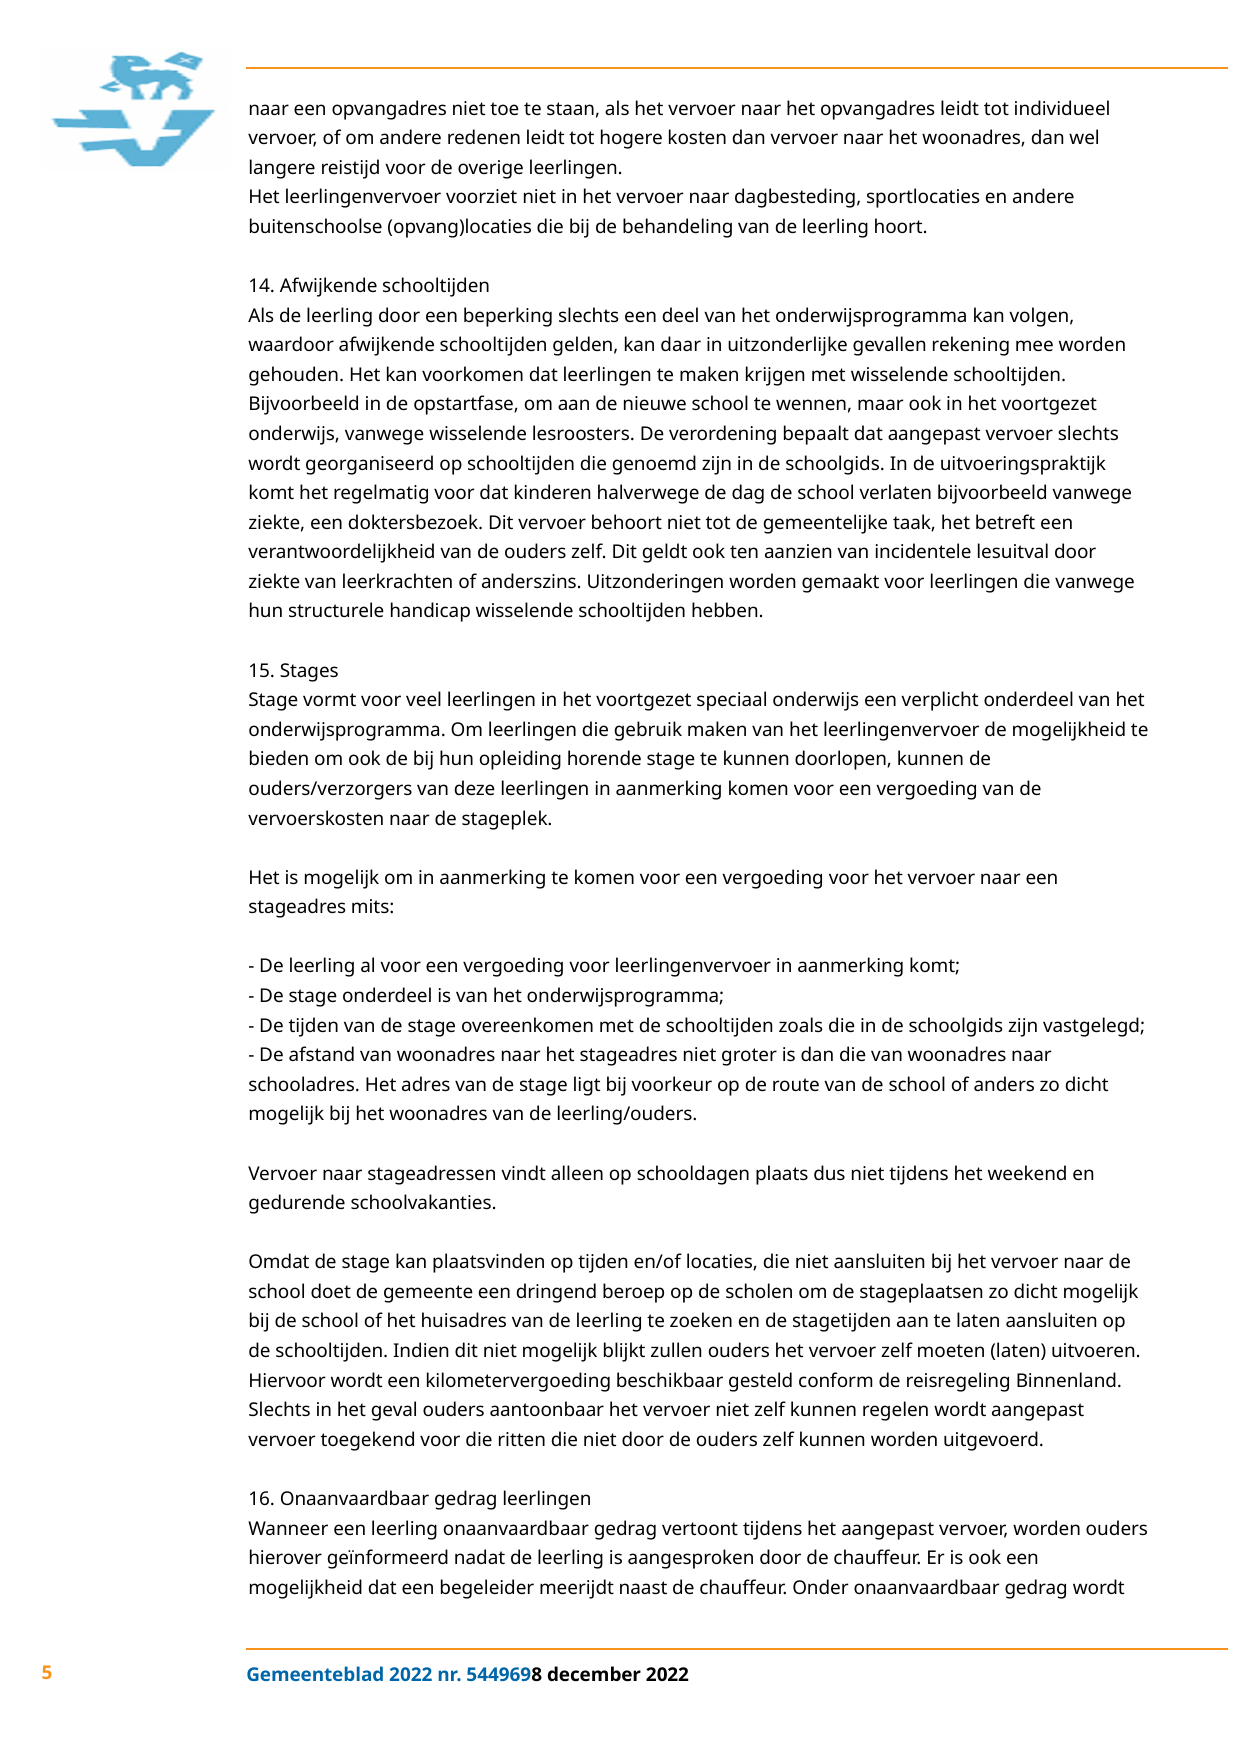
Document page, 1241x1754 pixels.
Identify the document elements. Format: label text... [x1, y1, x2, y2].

text Wanneer een leerling onaanvaardbaar gedrag vertoont tijdens het aangepast vervoer, worden ouders hierover geïnformeerd nadat de leerling is aangesproken door de chauffeur. Er is ook een mogelijkheid dat een begeleider meerijdt naast de chauffeur. Onder onaanvaardbaar gedrag wordt [248, 1515, 1152, 1600]
text Stage vormt voor veel leerlingen in het voortgezet speciaal onderwijs een verplicht onderdeel van het onderwijsprogramma. Om leerlingen die gebruik maken van het leerlingenvervoer de mogelijkheid te bieden om ook de bij hun opleiding horende stage te kunnen doorlopen, kunnen de ouders/verzorgers van deze leerlingen in aanmerking komen voor een vergoeding van de vervoerskosten naar de stageplek. [248, 686, 1152, 831]
picture [41, 47, 231, 172]
text - De leerling al voor een vergoeding voor leerlingenvervoer in aanmerking komt; [248, 953, 1152, 978]
text 15. Stages [248, 657, 1152, 683]
text Als de leerling door een beperking slechts een deel van het onderwijsprogramma kan volgen, waardoor afwijkende schooltijden gelden, kan daar in uitzonderlijke gevallen rekening mee worden gehouden. Het kan voorkomen dat leerlingen te maken krijgen met wisselende schooltijden. Bijvoorbeeld in de opstartfase, om aan de nieuwe school te wennen, maar ook in het voortgezet onderwijs, vanwege wisselende lesroosters. De verordening bepaalt dat aangepast vervoer slechts wordt georganiseerd op schooltijden die genoemd zijn in de schoolgids. In de uitvoeringspraktijk komt het regelmatig voor dat kinderen halverwege de dag de school verlaten bijvoorbeeld vanwege ziekte, een doktersbezoek. Dit vervoer behoort niet tot de gemeentelijke taak, het betreft een verantwoordelijkheid van de ouders zelf. Dit geldt ook ten aanzien van incidentele lesuitval door ziekte van leerkrachten of anderszins. Uitzonderingen worden gemaakt voor leerlingen die vanwege hun structurele handicap wisselende schooltijden hebben. [248, 302, 1152, 623]
text 14. Afwijkende schooltijden [248, 272, 1152, 298]
text - De afstand van woonadres naar het stageadres niet groter is dan die van woonadres naar schooladres. Het adres van de stage ligt bij voorkeur op de route van de school of anders zo dicht mogelijk bij het woonadres van de leerling/ouders. [248, 1041, 1152, 1126]
text naar een opvangadres niet toe te staan, als het vervoer naar het opvangadres leidt tot individueel vervoer, of om andere redenen leidt tot hogere kosten dan vervoer naar het woonadres, dan wel langere reistijd voor de overige leerlingen. [248, 95, 1152, 180]
text Vervoer naar stageadressen vindt alleen op schooldagen plaats dus niet tijdens het weekend en gedurende schoolvakanties. [248, 1160, 1152, 1215]
text 16. Onaanvaardbaar gedrag leerlingen [248, 1485, 1152, 1511]
text - De stage onderdeel is van het onderwijsprogramma; [248, 982, 1152, 1008]
text Het is mogelijk om in aanmerking te komen voor een vergoeding voor het vervoer naar een stageadres mits: [248, 864, 1152, 919]
text Omdat de stage kan plaatsvinden op tijden en/of locaties, die niet aansluiten bij het vervoer naar de school doet de gemeente een dringend beroep op de scholen om de stageplaatsen zo dicht mogelijk bij de school of het huisadres van de leerling te zoeken en de stagetijden aan te laten aansluiten op de schooltijden. Indien dit niet mogelijk blijkt zullen ouders het vervoer zelf moeten (laten) uitvoeren. Hiervoor wordt een kilometervergoeding beschikbaar gesteld conform de reisregeling Binnenland. Slechts in het geval ouders aantoonbaar het vervoer niet zelf kunnen regelen wordt aangepast vervoer toegekend voor die ritten die niet door de ouders zelf kunnen worden uitgevoerd. [248, 1248, 1152, 1452]
text - De tijden van de stage overeenkomen met de schooltijden zoals die in de schoolgids zijn vastgelegd; [248, 1012, 1152, 1038]
text Het leerlingenvervoer voorziet niet in het vervoer naar dagbesteding, sportlocaties en andere buitenschoolse (opvang)locaties die bij de behandeling van de leerling hoort. [248, 183, 1152, 239]
